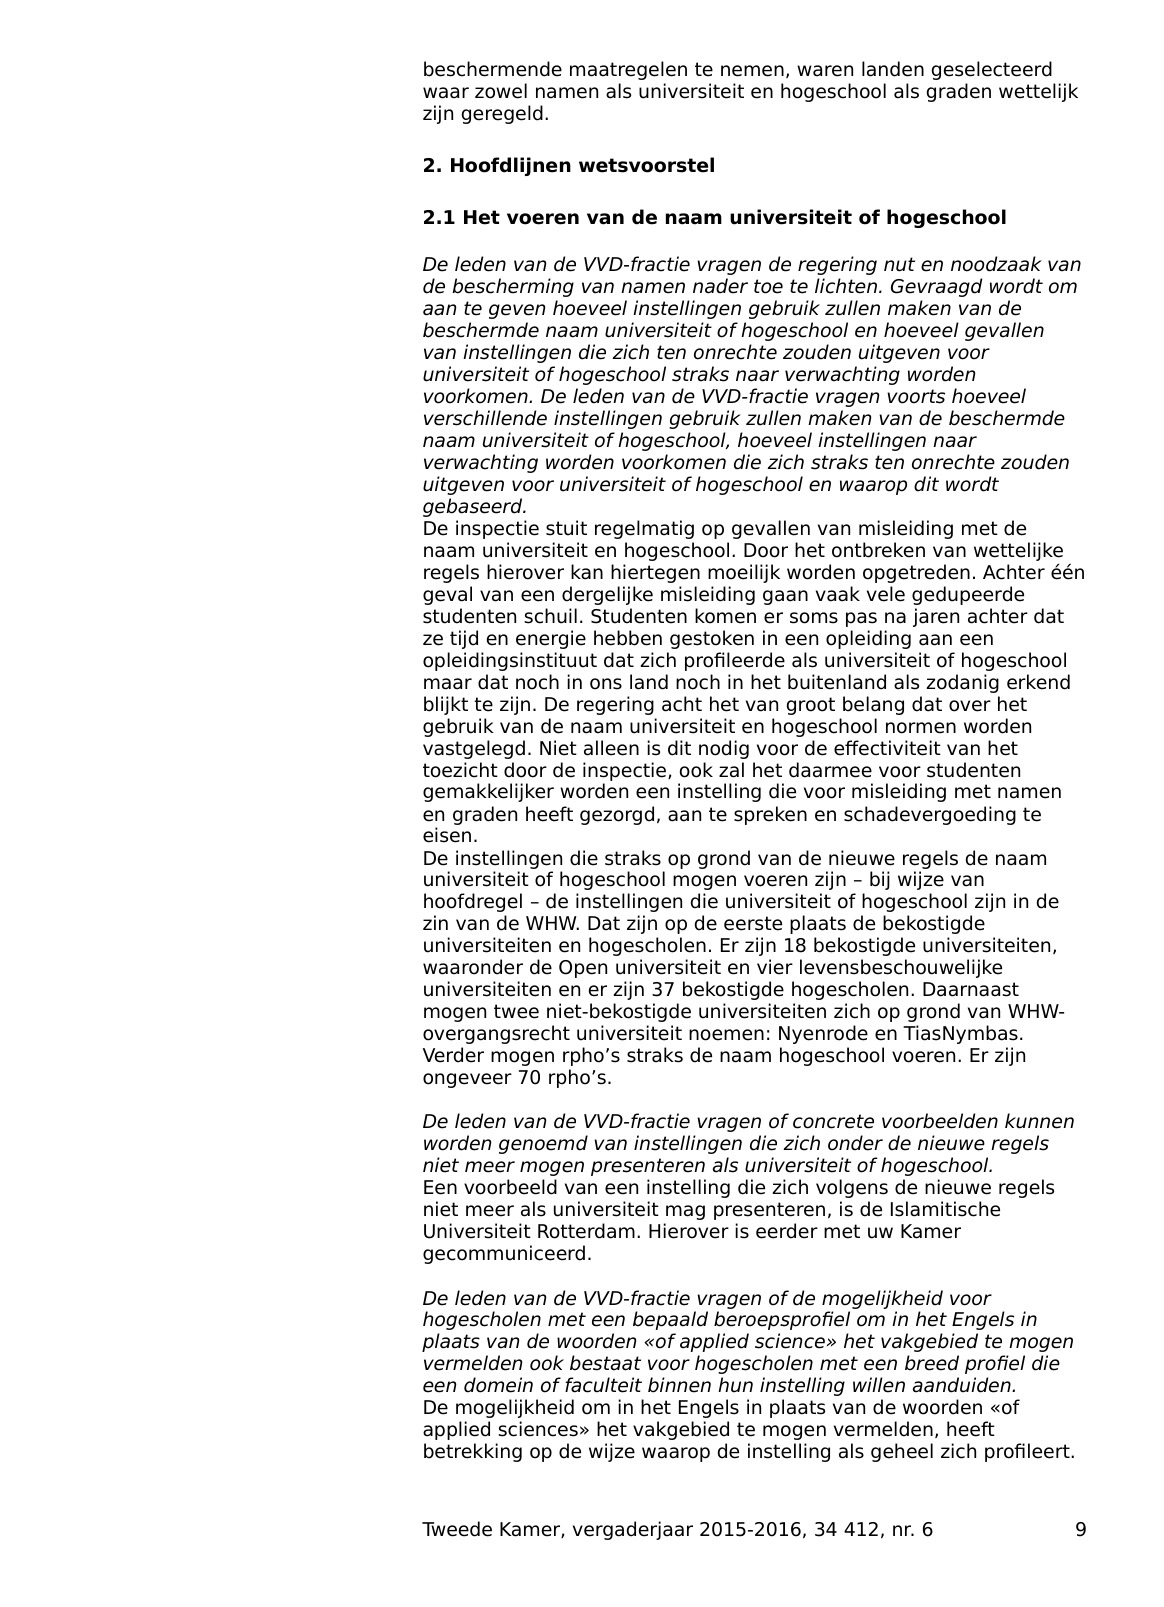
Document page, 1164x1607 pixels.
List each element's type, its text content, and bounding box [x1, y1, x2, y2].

text De leden van de VVD-fractie vragen of concrete voorbeelden kunnen worden genoemd van instellingen die zich onder de nieuwe regels niet meer mogen presenteren als universiteit of hogeschool. [422, 1111, 1087, 1177]
text De instellingen die straks op grond van de nieuwe regels de naam universiteit of hogeschool mogen voeren zijn – bij wijze van hoofdregel – de instellingen die universiteit of hogeschool zijn in de zin van de WHW. Dat zijn op de eerste plaats de bekostigde universiteiten en hogescholen. Er zijn 18 bekostigde universiteiten, waaronder de Open universiteit en vier levensbeschouwelijke universiteiten en er zijn 37 bekostigde hogescholen. Daarnaast mogen twee niet-bekostigde universiteiten zich op grond van WHW-overgangsrecht universiteit noemen: Nyenrode en TiasNymbas. Verder mogen rpho’s straks de naam hogeschool voeren. Er zijn ongeveer 70 rpho’s. [422, 847, 1087, 1089]
text De leden van de VVD-fractie vragen of de mogelijkheid voor hogescholen met een bepaald beroepsprofiel om in het Engels in plaats van de woorden «of applied science» het vakgebied te mogen vermelden ook bestaat voor hogescholen met een breed profiel die een domein of faculteit binnen hun instelling willen aanduiden. [422, 1287, 1087, 1397]
subtitle 2. Hoofdlijnen wetsvoorstel [422, 155, 1087, 177]
text De mogelijkheid om in het Engels in plaats van de woorden «of applied sciences» het vakgebied te mogen vermelden, heeft betrekking op de wijze waarop de instelling als geheel zich profileert. [422, 1397, 1087, 1463]
text De inspectie stuit regelmatig op gevallen van misleiding met de naam universiteit en hogeschool. Door het ontbreken van wettelijke regels hierover kan hiertegen moeilijk worden opgetreden. Achter één geval van een dergelijke misleiding gaan vaak vele gedupeerde studenten schuil. Studenten komen er soms pas na jaren achter dat ze tijd en energie hebben gestoken in een opleiding aan een opleidingsinstituut dat zich profileerde als universiteit of hogeschool maar dat noch in ons land noch in het buitenland als zodanig erkend blijkt te zijn. De regering acht het van groot belang dat over het gebruik van de naam universiteit en hogeschool normen worden vastgelegd. Niet alleen is dit nodig voor de effectiviteit van het toezicht door de inspectie, ook zal het daarmee voor studenten gemakkelijker worden een instelling die voor misleiding met namen en graden heeft gezorgd, aan te spreken en schadevergoeding te eisen. [422, 518, 1087, 847]
text De leden van de VVD-fractie vragen de regering nut en noodzaak van de bescherming van namen nader toe te lichten. Gevraagd wordt om aan te geven hoeveel instellingen gebruik zullen maken van de beschermde naam universiteit of hogeschool en hoeveel gevallen van instellingen die zich ten onrechte zouden uitgeven voor universiteit of hogeschool straks naar verwachting worden voorkomen. De leden van de VVD-fractie vragen voorts hoeveel verschillende instellingen gebruik zullen maken van de beschermde naam universiteit of hogeschool, hoeveel instellingen naar verwachting worden voorkomen die zich straks ten onrechte zouden uitgeven voor universiteit of hogeschool en waarop dit wordt gebaseerd. [422, 254, 1087, 518]
subtitle 2.1 Het voeren van de naam universiteit of hogeschool [422, 207, 1087, 229]
text Een voorbeeld van een instelling die zich volgens de nieuwe regels niet meer als universiteit mag presenteren, is de Islamitische Universiteit Rotterdam. Hierover is eerder met uw Kamer gecommuniceerd. [422, 1177, 1087, 1265]
text beschermende maatregelen te nemen, waren landen geselecteerd waar zowel namen als universiteit en hogeschool als graden wettelijk zijn geregeld. [422, 59, 1087, 125]
